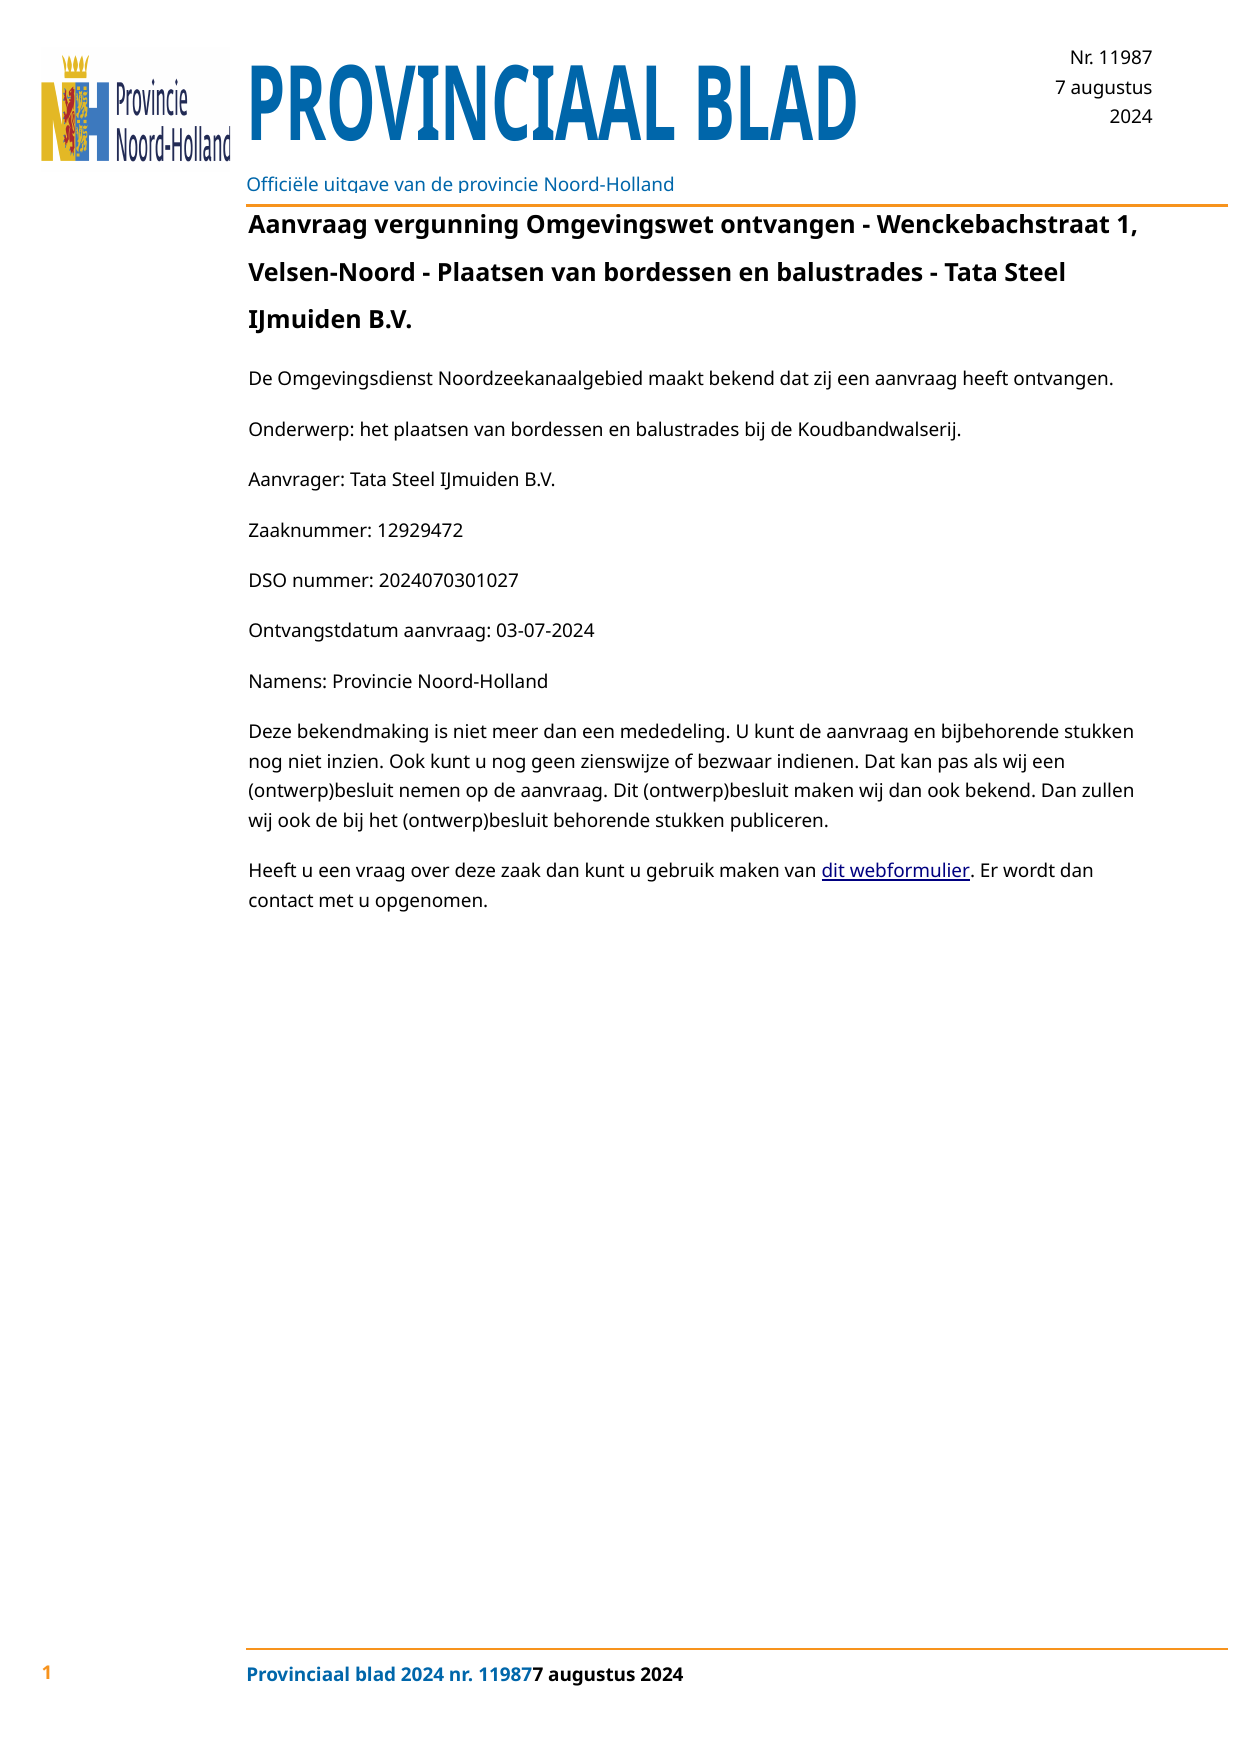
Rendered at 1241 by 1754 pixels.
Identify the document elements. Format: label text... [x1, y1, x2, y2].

text Deze bekendmaking is niet meer dan een mededeling. U kunt de aanvraag en bijbehorende stukken nog niet inzien. Ook kunt u nog geen zienswijze of bezwaar indienen. Dat kan pas als wij een (ontwerp)besluit nemen op de aanvraag. Dit (ontwerp)besluit maken wij dan ook bekend. Dan zullen wij ook de bij het (ontwerp)besluit behorende stukken publiceren. [248, 718, 1152, 833]
picture [41, 47, 231, 172]
text Onderwerp: het plaatsen van bordessen en balustrades bij de Koudbandwalserij. [248, 416, 1152, 442]
text Aanvrager: Tata Steel IJmuiden B.V. [248, 466, 1152, 492]
text Ontvangstdatum aanvraag: 03-07-2024 [248, 618, 1152, 643]
text De Omgevingsdienst Noordzeekanaalgebied maakt bekend dat zij een aanvraag heeft ontvangen. [248, 366, 1152, 391]
text Heeft u een vraag over deze zaak dan kunt u gebruik maken van dit webformulier. Er wordt dan contact met u opgenomen. [248, 858, 1152, 913]
text Aanvraag vergunning Omgevingswet ontvangen - Wenckebachstraat 1, Velsen-Noord - Plaatsen van bordessen en balustrades - Tata Steel IJmuiden B.V. [248, 207, 1152, 336]
text Namens: Provincie Noord-Holland [248, 668, 1152, 694]
text DSO nummer: 2024070301027 [248, 567, 1152, 593]
text Zaaknummer: 12929472 [248, 517, 1152, 542]
